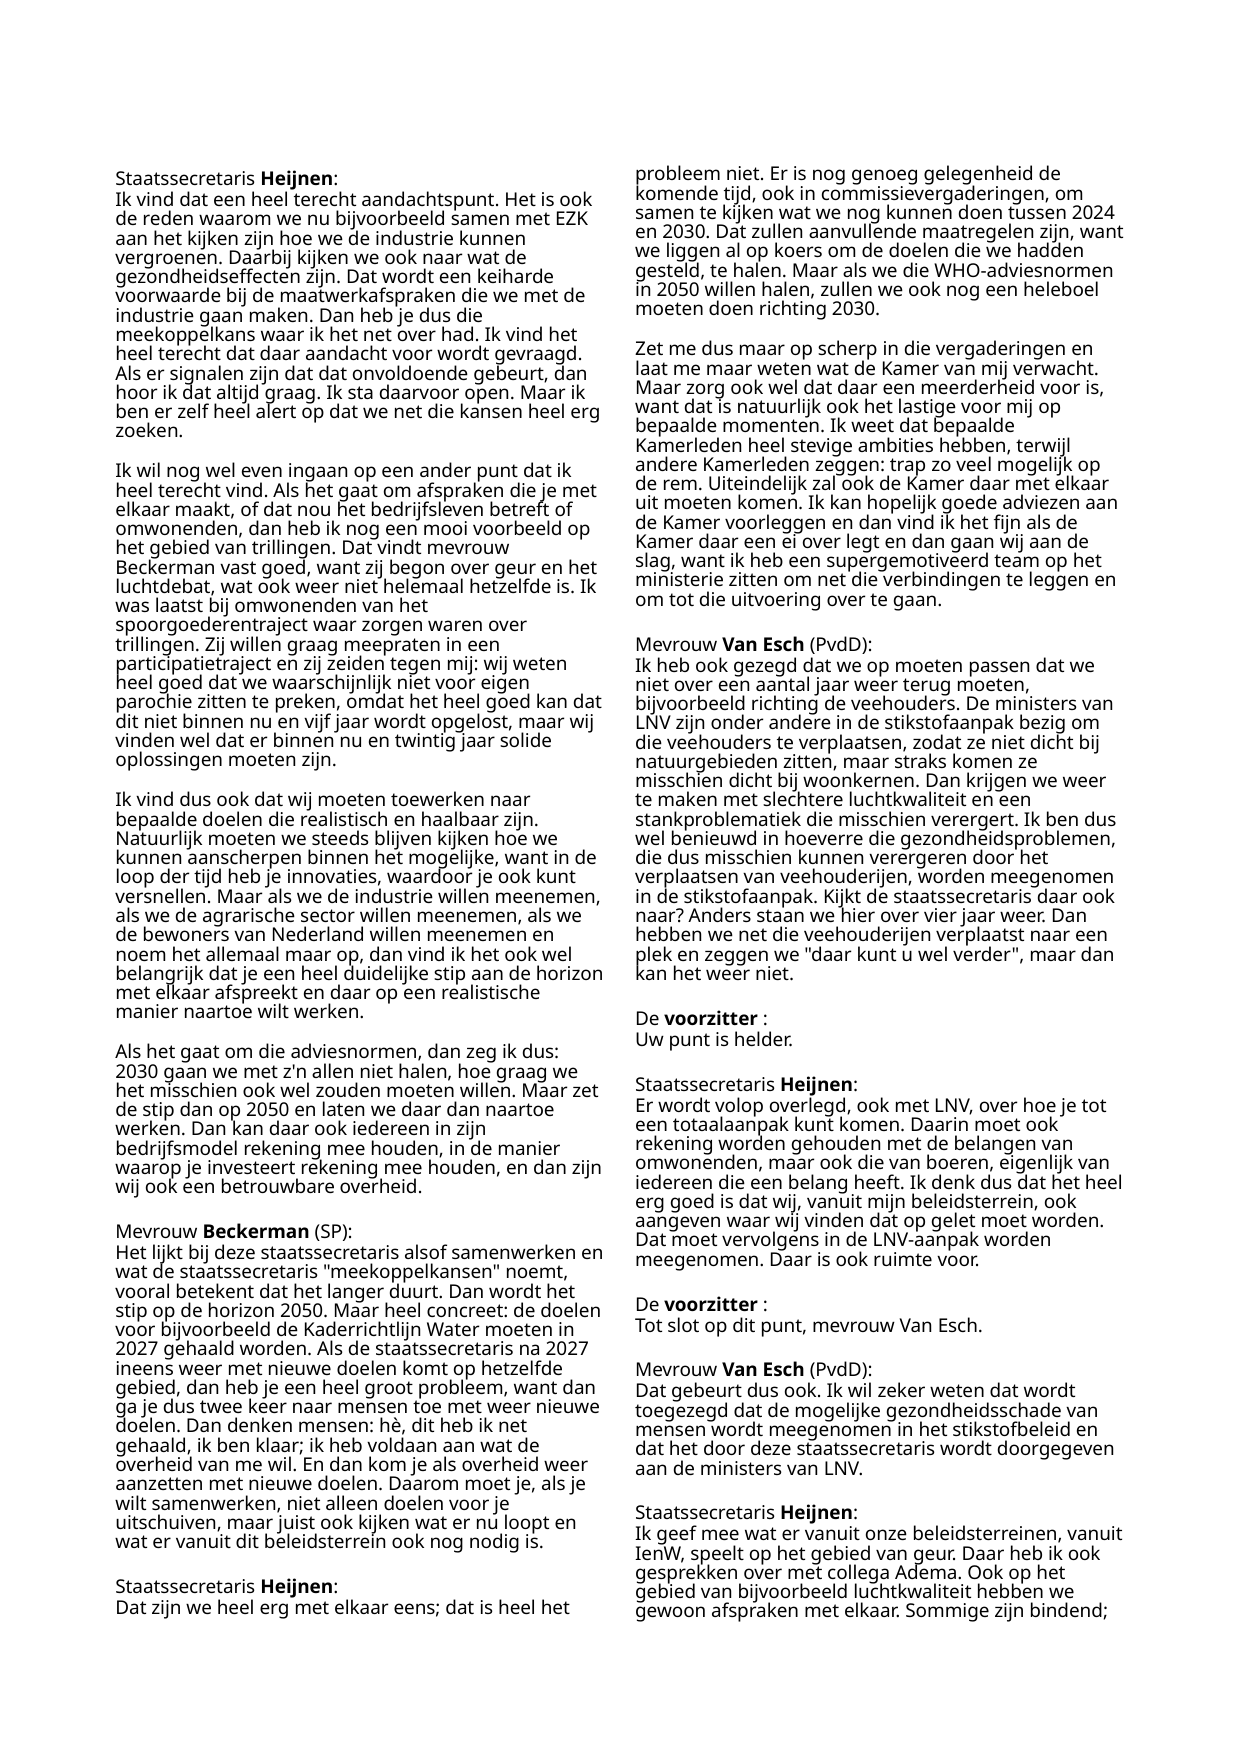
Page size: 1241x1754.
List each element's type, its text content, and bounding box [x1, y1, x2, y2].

text Staatssecretaris Heijnen: [115, 165, 605, 191]
text De voorzitter : [635, 1291, 1125, 1317]
text probleem niet. Er is nog genoeg gelegenheid de komende tijd, ook in commissievergaderingen, om samen te kijken wat we nog kunnen doen tussen 2024 en 2030. Dat zullen aanvullende maatregelen zijn, want we liggen al op koers om de doelen die we hadden gesteld, te halen. Maar als we die WHO-adviesnormen in 2050 willen halen, zullen we ook nog een heleboel moeten doen richting 2030. [635, 165, 1125, 319]
text Ik vind dat een heel terecht aandachtspunt. Het is ook de reden waarom we nu bijvoorbeeld samen met EZK aan het kijken zijn hoe we de industrie kunnen vergroenen. Daarbij kijken we ook naar wat de gezondheidseffecten zijn. Dat wordt een keiharde voorwaarde bij de maatwerkafspraken die we met de industrie gaan maken. Dan heb je dus die meekoppelkans waar ik het net over had. Ik vind het heel terecht dat daar aandacht voor wordt gevraagd. Als er signalen zijn dat dat onvoldoende gebeurt, dan hoor ik dat altijd graag. Ik sta daarvoor open. Maar ik ben er zelf heel alert op dat we net die kansen heel erg zoeken. [115, 191, 605, 442]
text Staatssecretaris Heijnen: [635, 1499, 1125, 1525]
text Zet me dus maar op scherp in die vergaderingen en laat me maar weten wat de Kamer van mij verwacht. Maar zorg ook wel dat daar een meerderheid voor is, want dat is natuurlijk ook het lastige voor mij op bepaalde momenten. Ik weet dat bepaalde Kamerleden heel stevige ambities hebben, terwijl andere Kamerleden zeggen: trap zo veel mogelijk op de rem. Uiteindelijk zal ook de Kamer daar met elkaar uit moeten komen. Ik kan hopelijk goede adviezen aan de Kamer voorleggen en dan vind ik het fijn als de Kamer daar een ei over legt en dan gaan wij aan de slag, want ik heb een supergemotiveerd team op het ministerie zitten om net die verbindingen te leggen en om tot die uitvoering over te gaan. [635, 340, 1125, 610]
text Staatssecretaris Heijnen: [115, 1573, 605, 1599]
text Tot slot op dit punt, mevrouw Van Esch. [635, 1317, 1125, 1336]
text Dat zijn we heel erg met elkaar eens; dat is heel het [115, 1599, 605, 1618]
text Het lijkt bij deze staatssecretaris alsof samenwerken en wat de staatssecretaris "meekoppelkansen" noemt, vooral betekent dat het langer duurt. Dan wordt het stip op de horizon 2050. Maar heel concreet: de doelen voor bijvoorbeeld de Kaderrichtlijn Water moeten in 2027 gehaald worden. Als de staatssecretaris na 2027 ineens weer met nieuwe doelen komt op hetzelfde gebied, dan heb je een heel groot probleem, want dan ga je dus twee keer naar mensen toe met weer nieuwe doelen. Dan denken mensen: hè, dit heb ik net gehaald, ik ben klaar; ik heb voldaan aan wat de overheid van me wil. En dan kom je als overheid weer aanzetten met nieuwe doelen. Daarom moet je, als je wilt samenwerken, niet alleen doelen voor je uitschuiven, maar juist ook kijken wat er nu loopt en wat er vanuit dit beleidsterrein ook nog nodig is. [115, 1244, 605, 1552]
text Dat gebeurt dus ook. Ik wil zeker weten dat wordt toegezegd dat de mogelijke gezondheidsschade van mensen wordt meegenomen in het stikstofbeleid en dat het door deze staatssecretaris wordt doorgegeven aan de ministers van LNV. [635, 1382, 1125, 1479]
text De voorzitter : [635, 1005, 1125, 1031]
text Ik vind dus ook dat wij moeten toewerken naar bepaalde doelen die realistisch en haalbaar zijn. Natuurlijk moeten we steeds blijven kijken hoe we kunnen aanscherpen binnen het mogelijke, want in de loop der tijd heb je innovaties, waardoor je ook kunt versnellen. Maar als we de industrie willen meenemen, als we de agrarische sector willen meenemen, als we de bewoners van Nederland willen meenemen en noem het allemaal maar op, dan vind ik het ook wel belangrijk dat je een heel duidelijke stip aan de horizon met elkaar afspreekt en daar op een realistische manier naartoe wilt werken. [115, 791, 605, 1023]
text Uw punt is helder. [635, 1031, 1125, 1050]
text Ik geef mee wat er vanuit onze beleidsterreinen, vanuit IenW, speelt op het gebied van geur. Daar heb ik ook gesprekken over met collega Adema. Ook op het gebied van bijvoorbeeld luchtkwaliteit hebben we gewoon afspraken met elkaar. Sommige zijn bindend; [635, 1525, 1125, 1622]
text Mevrouw Van Esch (PvdD): [635, 631, 1125, 657]
text Ik heb ook gezegd dat we op moeten passen dat we niet over een aantal jaar weer terug moeten, bijvoorbeeld richting de veehouders. De ministers van LNV zijn onder andere in de stikstofaanpak bezig om die veehouders te verplaatsen, zodat ze niet dicht bij natuurgebieden zitten, maar straks komen ze misschien dicht bij woonkernen. Dan krijgen we weer te maken met slechtere luchtkwaliteit en een stankproblematiek die misschien verergert. Ik ben dus wel benieuwd in hoeverre die gezondheidsproblemen, die dus misschien kunnen verergeren door het verplaatsen van veehouderijen, worden meegenomen in de stikstofaanpak. Kijkt de staatssecretaris daar ook naar? Anders staan we hier over vier jaar weer. Dan hebben we net die veehouderijen verplaatst naar een plek en zeggen we "daar kunt u wel verder", maar dan kan het weer niet. [635, 657, 1125, 984]
text Staatssecretaris Heijnen: [635, 1071, 1125, 1097]
text Er wordt volop overlegd, ook met LNV, over hoe je tot een totaalaanpak kunt komen. Daarin moet ook rekening worden gehouden met de belangen van omwonenden, maar ook die van boeren, eigenlijk van iedereen die een belang heeft. Ik denk dus dat het heel erg goed is dat wij, vanuit mijn beleidsterrein, ook aangeven waar wij vinden dat op gelet moet worden. Dat moet vervolgens in de LNV-aanpak worden meegenomen. Daar is ook ruimte voor. [635, 1097, 1125, 1270]
text Ik wil nog wel even ingaan op een ander punt dat ik heel terecht vind. Als het gaat om afspraken die je met elkaar maakt, of dat nou het bedrijfsleven betreft of omwonenden, dan heb ik nog een mooi voorbeeld op het gebied van trillingen. Dat vindt mevrouw Beckerman vast goed, want zij begon over geur en het luchtdebat, wat ook weer niet helemaal hetzelfde is. Ik was laatst bij omwonenden van het spoorgoederentraject waar zorgen waren over trillingen. Zij willen graag meepraten in een participatietraject en zij zeiden tegen mij: wij weten heel goed dat we waarschijnlijk niet voor eigen parochie zitten te preken, omdat het heel goed kan dat dit niet binnen nu en vijf jaar wordt opgelost, maar wij vinden wel dat er binnen nu en twintig jaar solide oplossingen moeten zijn. [115, 462, 605, 771]
text Mevrouw Beckerman (SP): [115, 1218, 605, 1244]
text Als het gaat om die adviesnormen, dan zeg ik dus: 2030 gaan we met z'n allen niet halen, hoe graag we het misschien ook wel zouden moeten willen. Maar zet de stip dan op 2050 en laten we daar dan naartoe werken. Dan kan daar ook iedereen in zijn bedrijfsmodel rekening mee houden, in de manier waarop je investeert rekening mee houden, en dan zijn wij ook een betrouwbare overheid. [115, 1043, 605, 1197]
text Mevrouw Van Esch (PvdD): [635, 1357, 1125, 1382]
